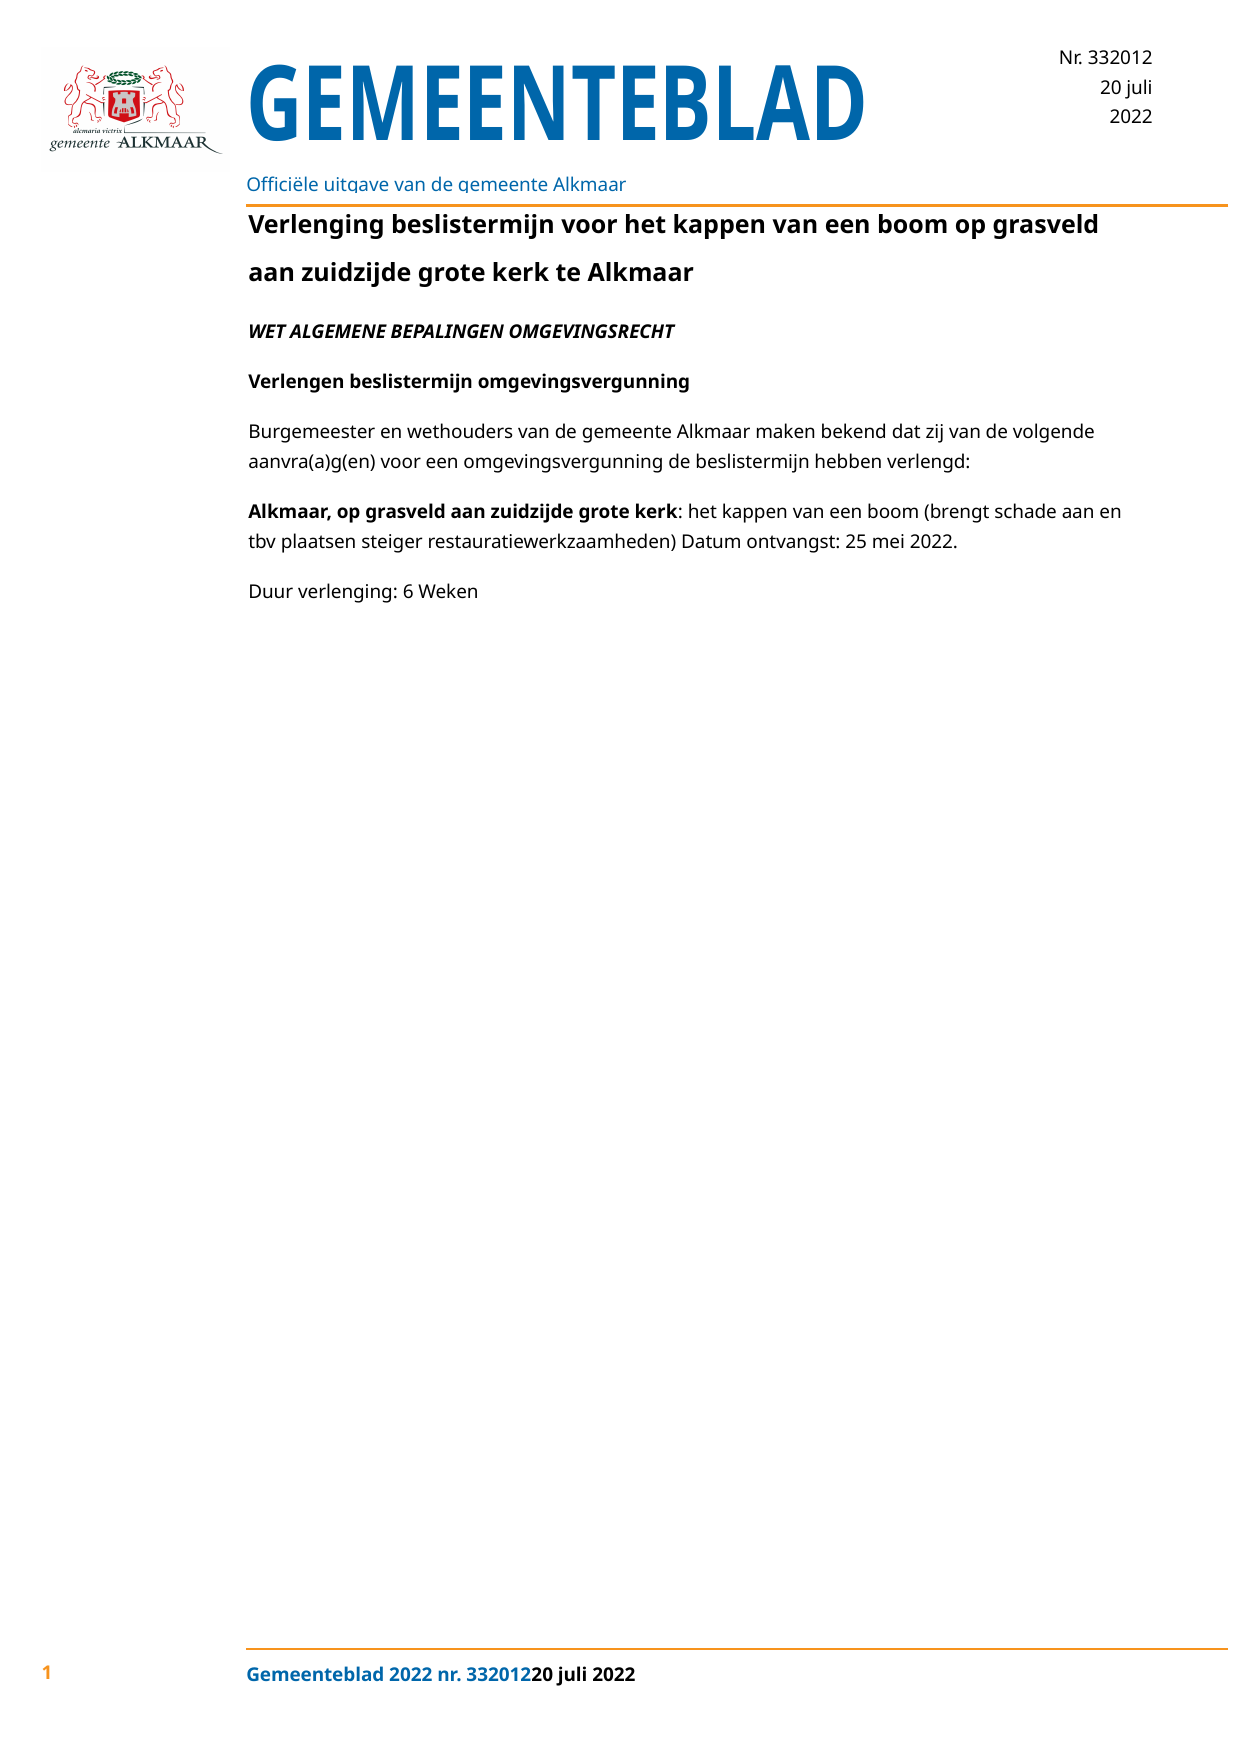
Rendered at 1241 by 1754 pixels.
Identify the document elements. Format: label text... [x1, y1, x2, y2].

text Duur verlenging: 6 Weken [248, 579, 1152, 604]
text Verlenging beslistermijn voor het kappen van een boom op grasveld aan zuidzijde grote kerk te Alkmaar [248, 207, 1152, 288]
text WET ALGEMENE BEPALINGEN OMGEVINGSRECHT [248, 318, 1152, 344]
text Alkmaar, op grasveld aan zuidzijde grote kerk: het kappen van een boom (brengt schade aan en tbv plaatsen steiger restauratiewerkzaamheden) Datum ontvangst: 25 mei 2022. [248, 499, 1152, 554]
text Burgemeester en wethouders van de gemeente Alkmaar maken bekend dat zij van de volgende aanvra(a)g(en) voor een omgevingsvergunning de beslistermijn hebben verlengd: [248, 419, 1152, 474]
text Verlengen beslistermijn omgevingsvergunning [248, 368, 1152, 394]
picture [41, 47, 231, 172]
